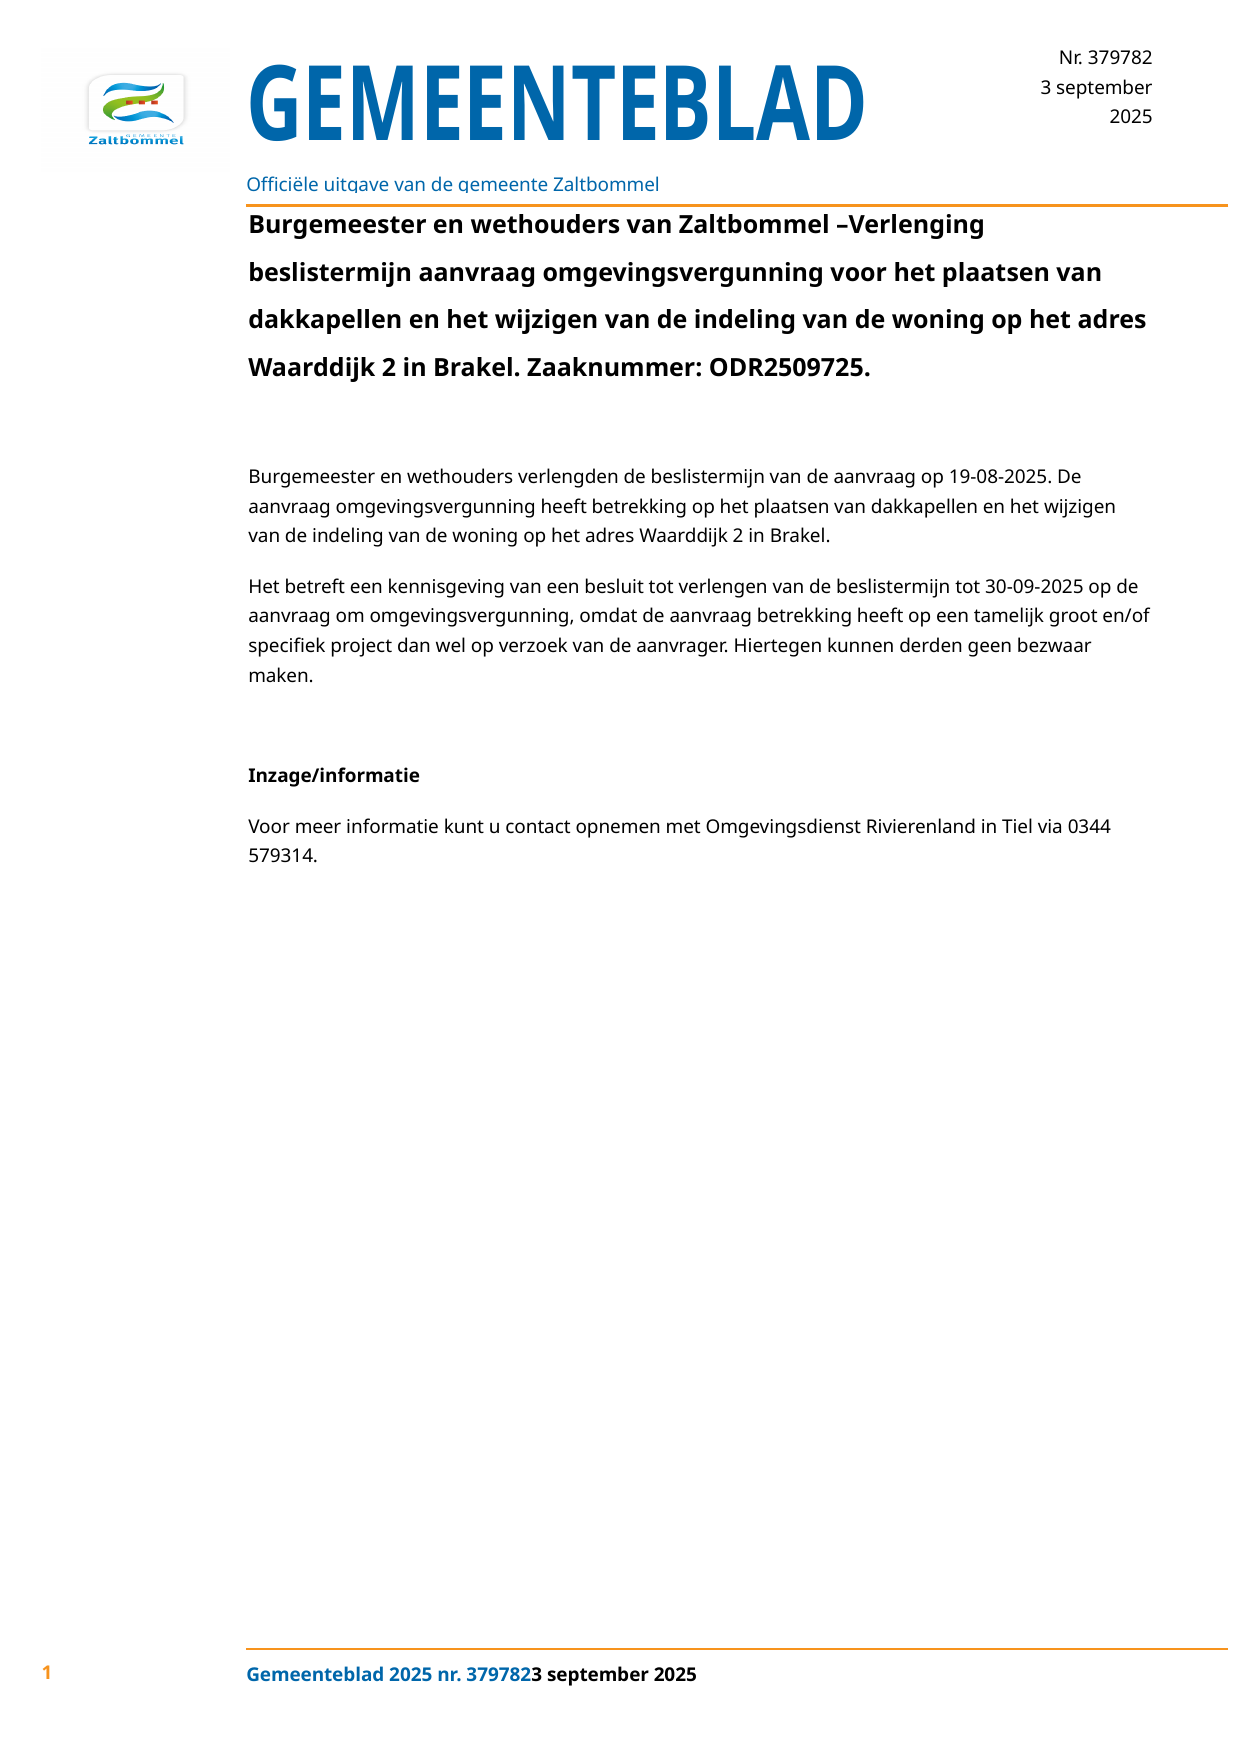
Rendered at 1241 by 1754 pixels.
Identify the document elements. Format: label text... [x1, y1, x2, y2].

text Burgemeester en wethouders verlengden de beslistermijn van de aanvraag op 19-08-2025. De aanvraag omgevingsvergunning heeft betrekking op het plaatsen van dakkapellen en het wijzigen van de indeling van de woning op het adres Waarddijk 2 in Brakel. [248, 463, 1152, 548]
text Burgemeester en wethouders van Zaltbommel –Verlenging beslistermijn aanvraag omgevingsvergunning voor het plaatsen van dakkapellen en het wijzigen van de indeling van de woning op het adres Waarddijk 2 in Brakel. Zaaknummer: ODR2509725. [248, 207, 1152, 384]
picture [41, 47, 231, 172]
text Inzage/informatie [248, 763, 1152, 788]
text Voor meer informatie kunt u contact opnemen met Omgevingsdienst Rivierenland in Tiel via 0344 579314. [248, 813, 1152, 868]
text Het betreft een kennisgeving van een besluit tot verlengen van de beslistermijn tot 30-09-2025 op de aanvraag om omgevingsvergunning, omdat de aanvraag betrekking heeft op een tamelijk groot en/of specifiek project dan wel op verzoek van de aanvrager. Hiertegen kunnen derden geen bezwaar maken. [248, 573, 1152, 688]
